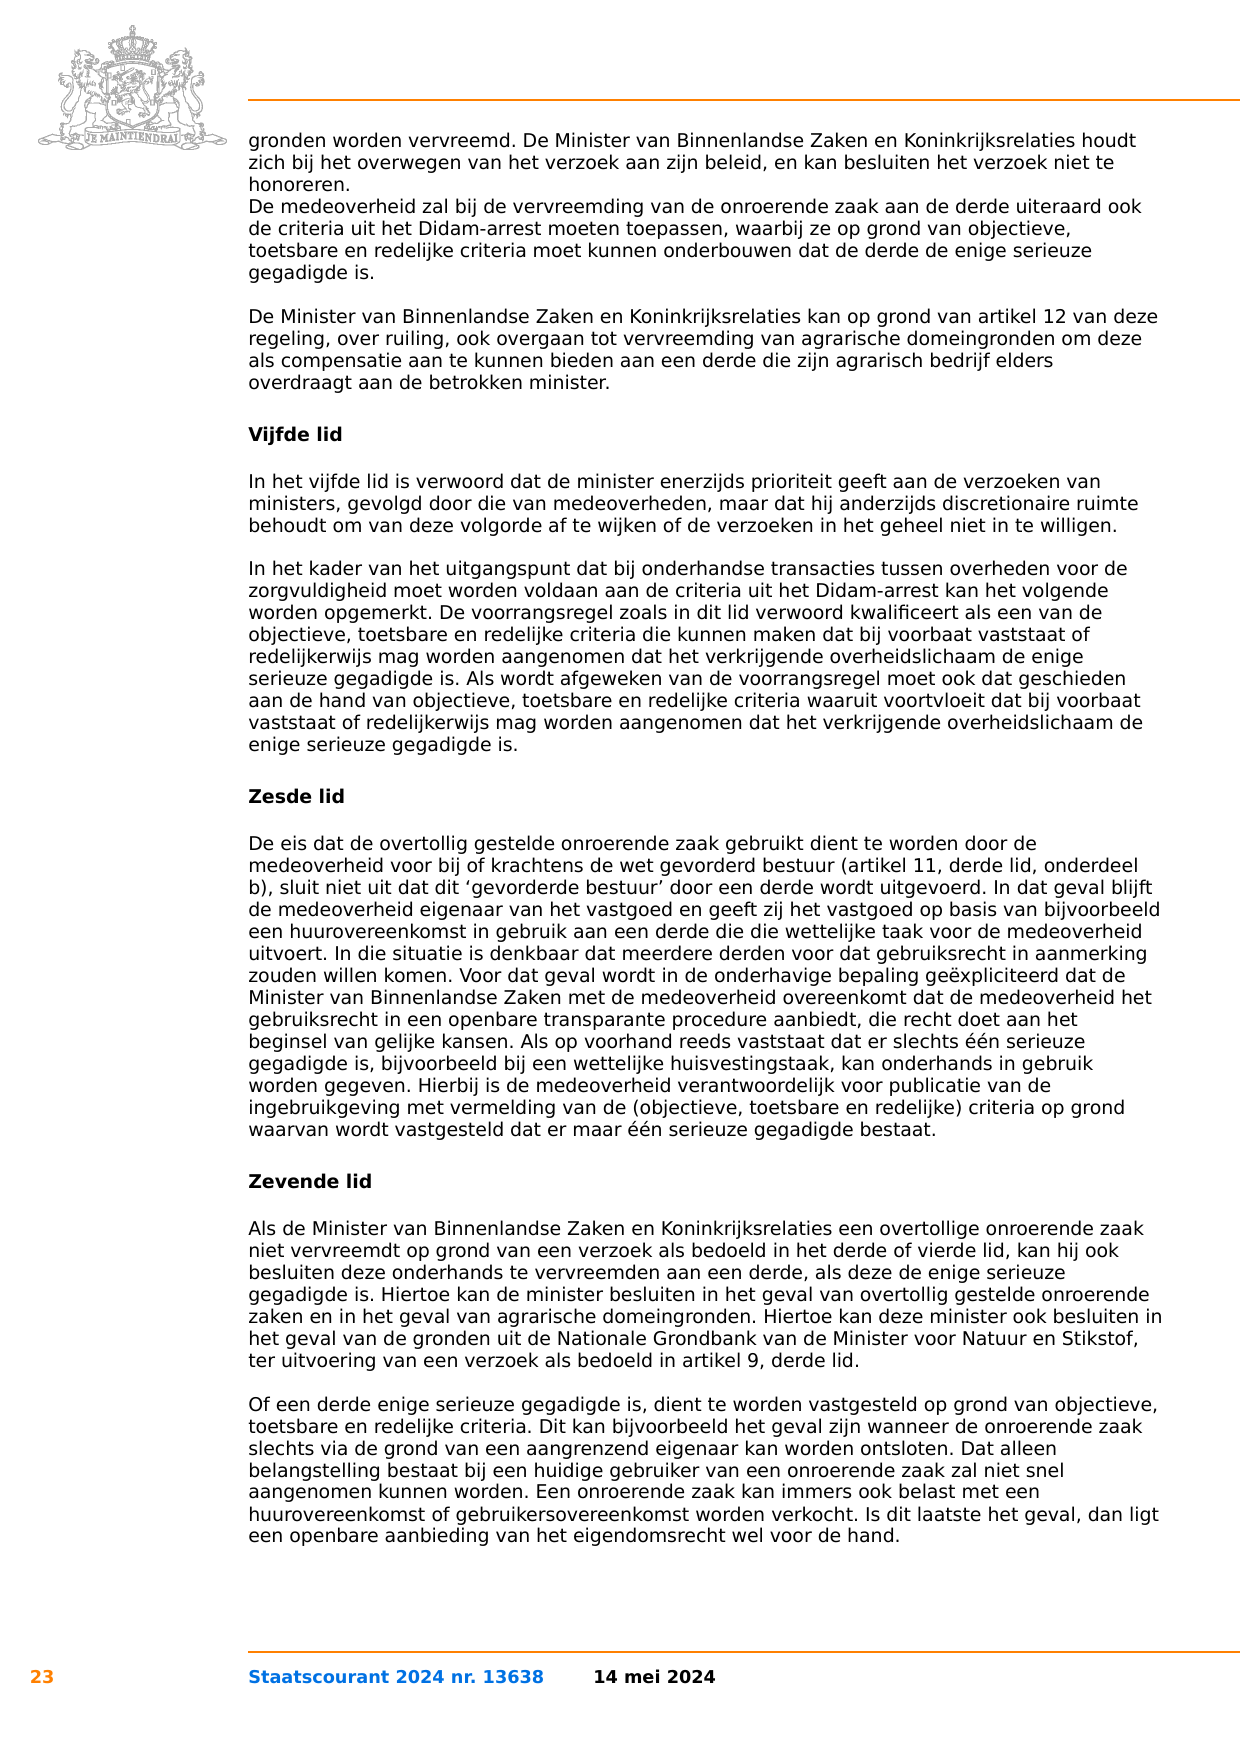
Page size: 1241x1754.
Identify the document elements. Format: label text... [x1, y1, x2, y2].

text De Minister van Binnenlandse Zaken en Koninkrijksrelaties kan op grond van artikel 12 van deze regeling, over ruiling, ook overgaan tot vervreemding van agrarische domeingronden om deze als compensatie aan te kunnen bieden aan een derde die zijn agrarisch bedrijf elders overdraagt aan de betrokken minister. [248, 306, 1163, 393]
text Als de Minister van Binnenlandse Zaken en Koninkrijksrelaties een overtollige onroerende zaak niet vervreemdt op grond van een verzoek als bedoeld in het derde of vierde lid, kan hij ook besluiten deze onderhands te vervreemden aan een derde, als deze de enige serieuze gegadigde is. Hiertoe kan de minister besluiten in het geval van overtollig gestelde onroerende zaken en in het geval van agrarische domeingronden. Hiertoe kan deze minister ook besluiten in het geval van de gronden uit de Nationale Grondbank van de Minister voor Natuur en Stikstof, ter uitvoering van een verzoek als bedoeld in artikel 9, derde lid. [248, 1218, 1163, 1372]
text In het vijfde lid is verwoord dat de minister enerzijds prioriteit geeft aan de verzoeken van ministers, gevolgd door die van medeoverheden, maar dat hij anderzijds discretionaire ruimte behoudt om van deze volgorde af te wijken of de verzoeken in het geheel niet in te willigen. [248, 471, 1163, 536]
text De eis dat de overtollig gestelde onroerende zaak gebruikt dient te worden door de medeoverheid voor bij of krachtens de wet gevorderd bestuur (artikel 11, derde lid, onderdeel b), sluit niet uit dat dit ‘gevorderde bestuur’ door een derde wordt uitgevoerd. In dat geval blijft de medeoverheid eigenaar van het vastgoed en geeft zij het vastgoed op basis van bijvoorbeeld een huurovereenkomst in gebruik aan een derde die die wettelijke taak voor de medeoverheid uitvoert. In die situatie is denkbaar dat meerdere derden voor dat gebruiksrecht in aanmerking zouden willen komen. Voor dat geval wordt in de onderhavige bepaling geëxpliciteerd dat de Minister van Binnenlandse Zaken met de medeoverheid overeenkomt dat de medeoverheid het gebruiksrecht in een openbare transparante procedure aanbiedt, die recht doet aan het beginsel van gelijke kansen. Als op voorhand reeds vaststaat dat er slechts één serieuze gegadigde is, bijvoorbeeld bij een wettelijke huisvestingstaak, kan onderhands in gebruik worden gegeven. Hierbij is de medeoverheid verantwoordelijk voor publicatie van de ingebruikgeving met vermelding van de (objectieve, toetsbare en redelijke) criteria op grond waarvan wordt vastgesteld dat er maar één serieuze gegadigde bestaat. [248, 833, 1163, 1141]
subtitle Zesde lid [248, 786, 1163, 808]
picture [38, 25, 227, 150]
subtitle Vijfde lid [248, 423, 1163, 446]
text Of een derde enige serieuze gegadigde is, dient te worden vastgesteld op grond van objectieve, toetsbare en redelijke criteria. Dit kan bijvoorbeeld het geval zijn wanneer de onroerende zaak slechts via de grond van een aangrenzend eigenaar kan worden ontsloten. Dat alleen belangstelling bestaat bij een huidige gebruiker van een onroerende zaak zal niet snel aangenomen kunnen worden. Een onroerende zaak kan immers ook belast met een huurovereenkomst of gebruikersovereenkomst worden verkocht. Is dit laatste het geval, dan ligt een openbare aanbieding van het eigendomsrecht wel voor de hand. [248, 1393, 1163, 1547]
subtitle Zevende lid [248, 1171, 1163, 1193]
text De medeoverheid zal bij de vervreemding van de onroerende zaak aan de derde uiteraard ook de criteria uit het Didam-arrest moeten toepassen, waarbij ze op grond van objectieve, toetsbare en redelijke criteria moet kunnen onderbouwen dat de derde de enige serieuze gegadigde is. [248, 196, 1163, 284]
text gronden worden vervreemd. De Minister van Binnenlandse Zaken en Koninkrijksrelaties houdt zich bij het overwegen van het verzoek aan zijn beleid, en kan besluiten het verzoek niet te honoreren. [248, 130, 1163, 196]
text In het kader van het uitgangspunt dat bij onderhandse transacties tussen overheden voor de zorgvuldigheid moet worden voldaan aan de criteria uit het Didam-arrest kan het volgende worden opgemerkt. De voorrangsregel zoals in dit lid verwoord kwalificeert als een van de objectieve, toetsbare en redelijke criteria die kunnen maken dat bij voorbaat vaststaat of redelijkerwijs mag worden aangenomen dat het verkrijgende overheidslichaam de enige serieuze gegadigde is. Als wordt afgeweken van de voorrangsregel moet ook dat geschieden aan de hand van objectieve, toetsbare en redelijke criteria waaruit voortvloeit dat bij voorbaat vaststaat of redelijkerwijs mag worden aangenomen dat het verkrijgende overheidslichaam de enige serieuze gegadigde is. [248, 558, 1163, 756]
